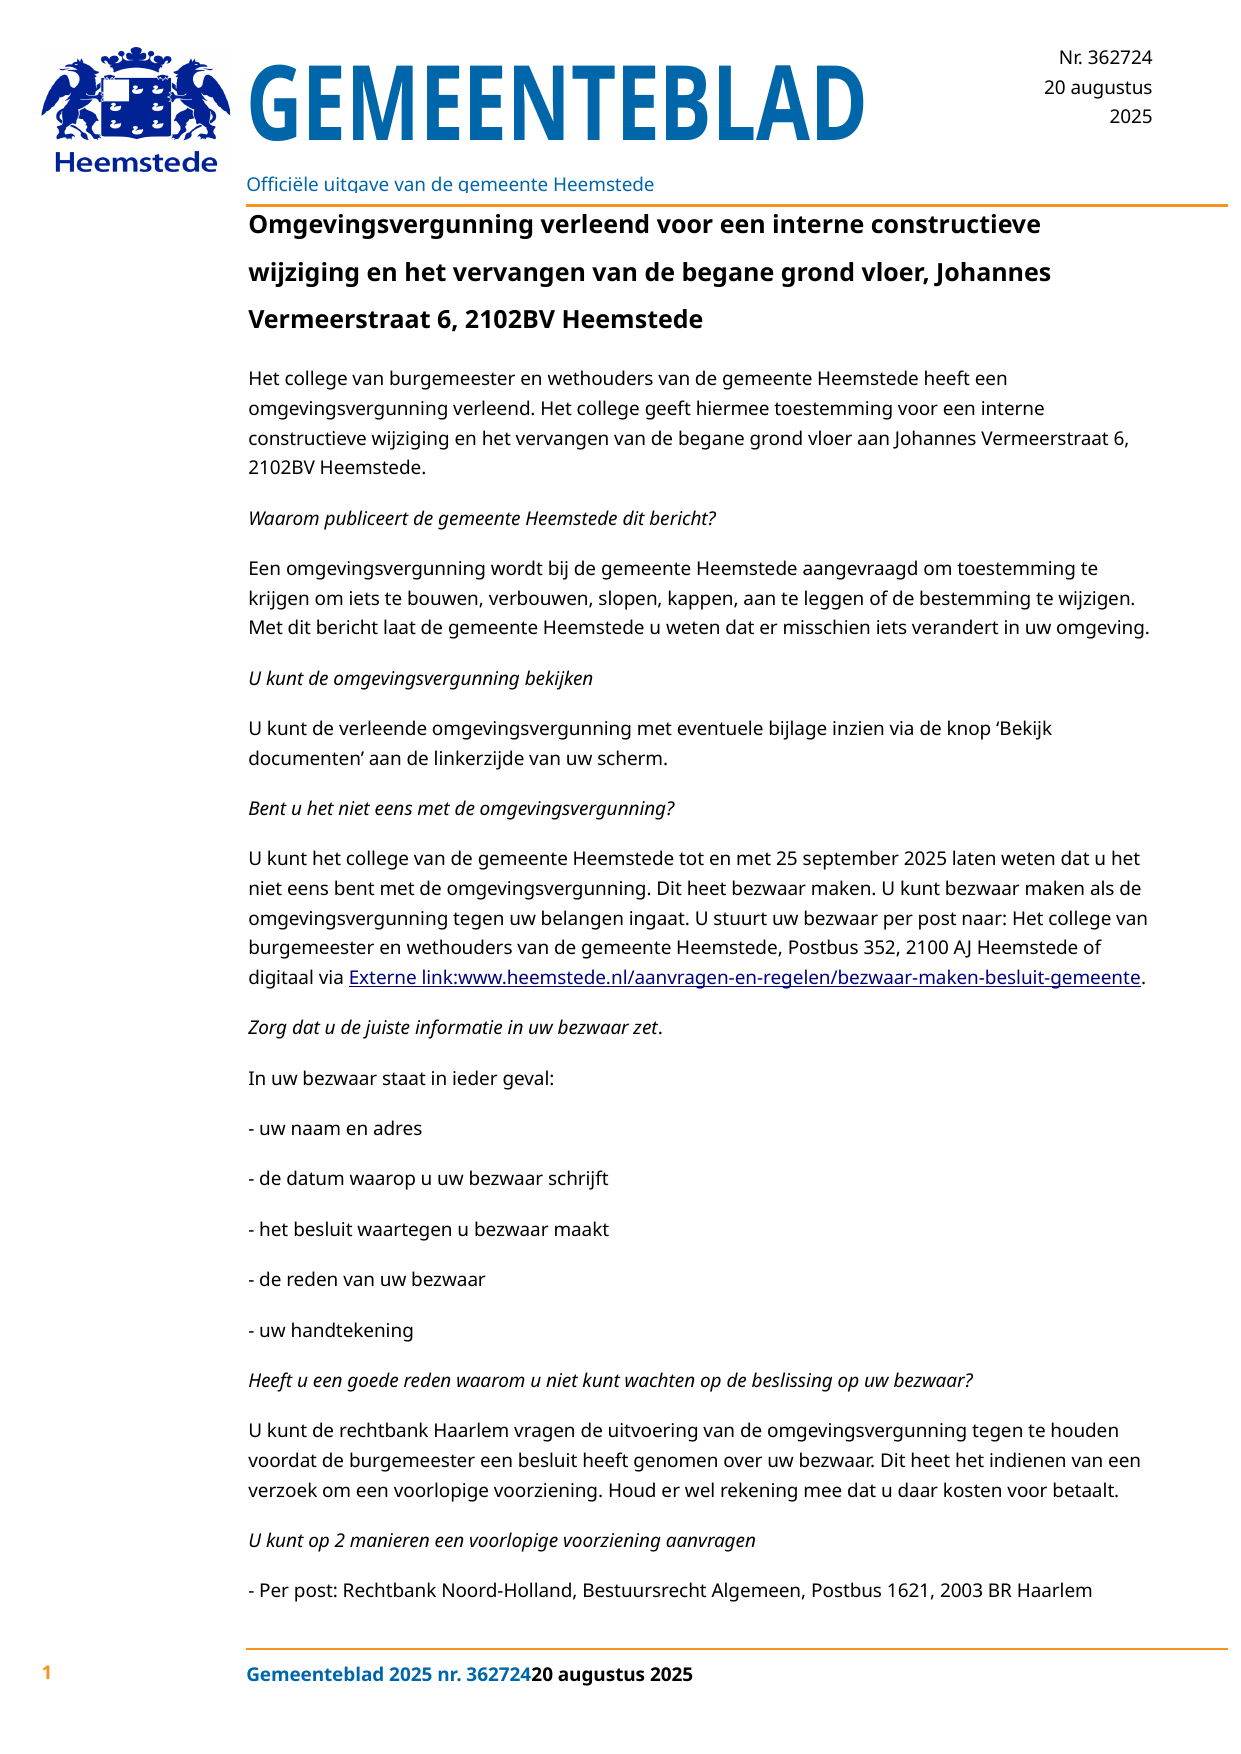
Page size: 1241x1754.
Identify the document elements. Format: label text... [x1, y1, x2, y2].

text - het besluit waartegen u bezwaar maakt [248, 1216, 1152, 1242]
text U kunt op 2 manieren een voorlopige voorziening aanvragen [248, 1527, 1152, 1553]
text Bent u het niet eens met de omgevingsvergunning? [248, 795, 1152, 821]
text Het college van burgemeester en wethouders van de gemeente Heemstede heeft een omgevingsvergunning verleend. Het college geeft hiermee toestemming voor een interne constructieve wijziging en het vervangen van de begane grond vloer aan Johannes Vermeerstraat 6, 2102BV Heemstede. [248, 366, 1152, 480]
text U kunt de omgevingsvergunning bekijken [248, 665, 1152, 690]
text - uw handtekening [248, 1317, 1152, 1342]
text Omgevingsvergunning verleend voor een interne constructieve wijziging en het vervangen van de begane grond vloer, Johannes Vermeerstraat 6, 2102BV Heemstede [248, 207, 1152, 336]
text Heeft u een goede reden waarom u niet kunt wachten op de beslissing op uw bezwaar? [248, 1367, 1152, 1393]
text Een omgevingsvergunning wordt bij de gemeente Heemstede aangevraagd om toestemming te krijgen om iets te bouwen, verbouwen, slopen, kappen, aan te leggen of de bestemming te wijzigen. Met dit bericht laat de gemeente Heemstede u weten dat er misschien iets verandert in uw omgeving. [248, 555, 1152, 640]
text In uw bezwaar staat in ieder geval: [248, 1065, 1152, 1090]
text Zorg dat u de juiste informatie in uw bezwaar zet. [248, 1014, 1152, 1040]
text - de datum waarop u uw bezwaar schrijft [248, 1166, 1152, 1191]
text U kunt de rechtbank Haarlem vragen de uitvoering van de omgevingsvergunning tegen te houden voordat de burgemeester een besluit heeft genomen over uw bezwaar. Dit heet het indienen van een verzoek om een voorlopige voorziening. Houd er wel rekening mee dat u daar kosten voor betaalt. [248, 1418, 1152, 1502]
text U kunt de verleende omgevingsvergunning met eventuele bijlage inzien via de knop ‘Bekijk documenten’ aan de linkerzijde van uw scherm. [248, 715, 1152, 770]
text - uw naam en adres [248, 1115, 1152, 1141]
text - de reden van uw bezwaar [248, 1266, 1152, 1292]
picture [41, 47, 231, 172]
text U kunt het college van de gemeente Heemstede tot en met 25 september 2025 laten weten dat u het niet eens bent met de omgevingsvergunning. Dit heet bezwaar maken. U kunt bezwaar maken als de omgevingsvergunning tegen uw belangen ingaat. U stuurt uw bezwaar per post naar: Het college van burgemeester en wethouders van de gemeente Heemstede, Postbus 352, 2100 AJ Heemstede of digitaal via Externe link:www.heemstede.nl/aanvragen-en-regelen/bezwaar-maken-besluit-gemeente. [248, 846, 1152, 989]
text Waarom publiceert de gemeente Heemstede dit bericht? [248, 505, 1152, 530]
text - Per post: Rechtbank Noord-Holland, Bestuursrecht Algemeen, Postbus 1621, 2003 BR Haarlem [248, 1578, 1152, 1603]
